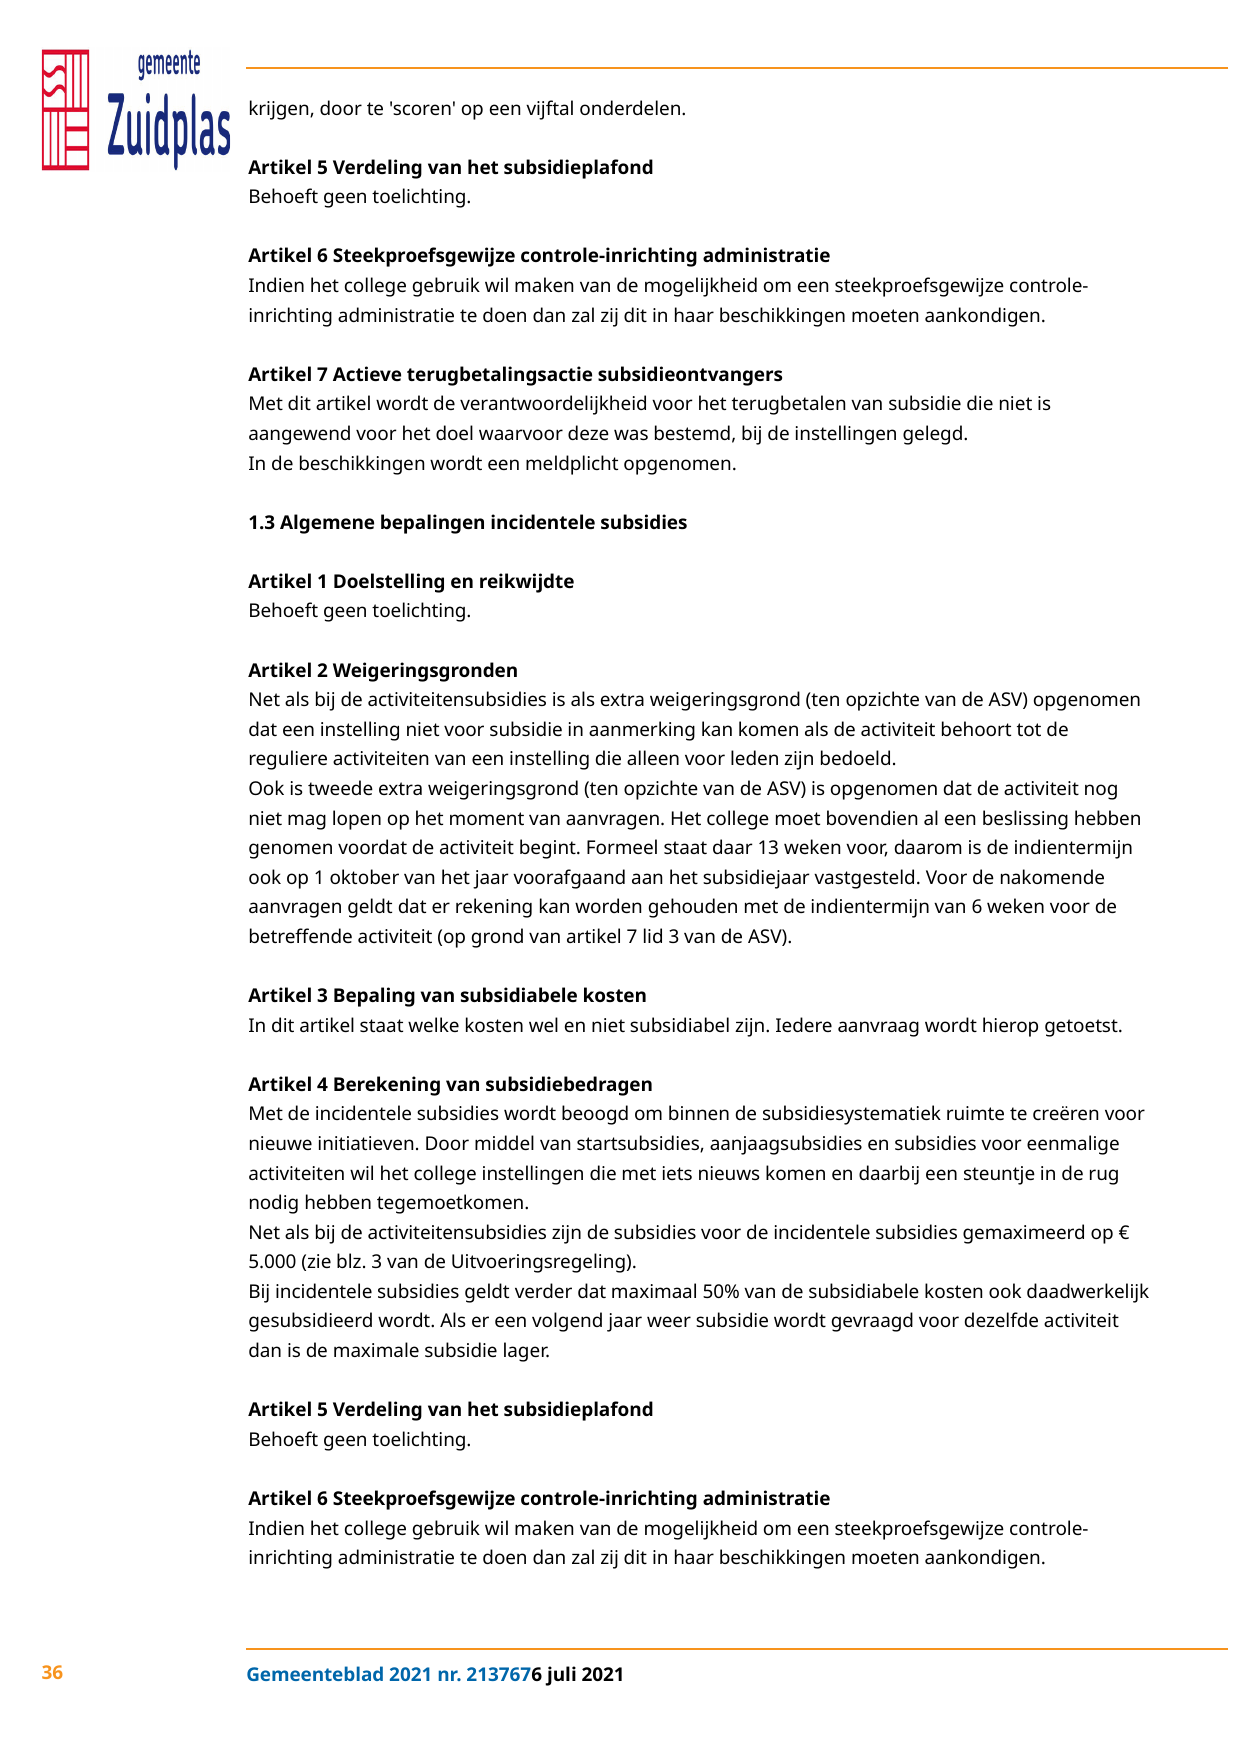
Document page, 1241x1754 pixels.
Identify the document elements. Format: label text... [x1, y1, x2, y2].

text In de beschikkingen wordt een meldplicht opgenomen. [248, 450, 1152, 476]
text Artikel 4 Berekening van subsidiebedragen [248, 1071, 1152, 1097]
text Artikel 6 Steekproefsgewijze controle-inrichting administratie [248, 243, 1152, 268]
text Artikel 5 Verdeling van het subsidieplafond [248, 154, 1152, 180]
text Met de incidentele subsidies wordt beoogd om binnen de subsidiesystematiek ruimte te creëren voor nieuwe initiatieven. Door middel van startsubsidies, aanjaagsubsidies en subsidies voor eenmalige activiteiten wil het college instellingen die met iets nieuws komen en daarbij een steuntje in de rug nodig hebben tegemoetkomen. [248, 1101, 1152, 1215]
text Indien het college gebruik wil maken van de mogelijkheid om een steekproefsgewijze controle-inrichting administratie te doen dan zal zij dit in haar beschikkingen moeten aankondigen. [248, 272, 1152, 328]
text Ook is tweede extra weigeringsgrond (ten opzichte van de ASV) is opgenomen dat de activiteit nog niet mag lopen op het moment van aanvragen. Het college moet bovendien al een beslissing hebben genomen voordat de activiteit begint. Formeel staat daar 13 weken voor, daarom is de indientermijn ook op 1 oktober van het jaar voorafgaand aan het subsidiejaar vastgesteld. Voor de nakomende aanvragen geldt dat er rekening kan worden gehouden met de indientermijn van 6 weken voor de betreffende activiteit (op grond van artikel 7 lid 3 van de ASV). [248, 775, 1152, 949]
text Met dit artikel wordt de verantwoordelijkheid voor het terugbetalen van subsidie die niet is aangewend voor het doel waarvoor deze was bestemd, bij de instellingen gelegd. [248, 391, 1152, 446]
text Bij incidentele subsidies geldt verder dat maximaal 50% van de subsidiabele kosten ook daadwerkelijk gesubsidieerd wordt. Als er een volgend jaar weer subsidie wordt gevraagd voor dezelfde activiteit dan is de maximale subsidie lager. [248, 1278, 1152, 1363]
text Artikel 7 Actieve terugbetalingsactie subsidieontvangers [248, 361, 1152, 387]
text Behoeft geen toelichting. [248, 598, 1152, 623]
text Artikel 3 Bepaling van subsidiabele kosten [248, 982, 1152, 1008]
text In dit artikel staat welke kosten wel en niet subsidiabel zijn. Iedere aanvraag wordt hierop getoetst. [248, 1012, 1152, 1038]
picture [41, 47, 231, 172]
text Artikel 6 Steekproefsgewijze controle-inrichting administratie [248, 1485, 1152, 1511]
text Net als bij de activiteitensubsidies zijn de subsidies voor de incidentele subsidies gemaximeerd op € 5.000 (zie blz. 3 van de Uitvoeringsregeling). [248, 1219, 1152, 1274]
text Behoeft geen toelichting. [248, 1426, 1152, 1452]
text krijgen, door te 'scoren' op een vijftal onderdelen. [248, 95, 1152, 121]
text Behoeft geen toelichting. [248, 183, 1152, 209]
text Net als bij de activiteitensubsidies is als extra weigeringsgrond (ten opzichte van de ASV) opgenomen dat een instelling niet voor subsidie in aanmerking kan komen als de activiteit behoort tot de reguliere activiteiten van een instelling die alleen voor leden zijn bedoeld. [248, 686, 1152, 771]
text Indien het college gebruik wil maken van de mogelijkheid om een steekproefsgewijze controle-inrichting administratie te doen dan zal zij dit in haar beschikkingen moeten aankondigen. [248, 1515, 1152, 1570]
text Artikel 1 Doelstelling en reikwijdte [248, 568, 1152, 594]
text Artikel 5 Verdeling van het subsidieplafond [248, 1396, 1152, 1422]
text 1.3 Algemene bepalingen incidentele subsidies [248, 509, 1152, 535]
text Artikel 2 Weigeringsgronden [248, 657, 1152, 683]
